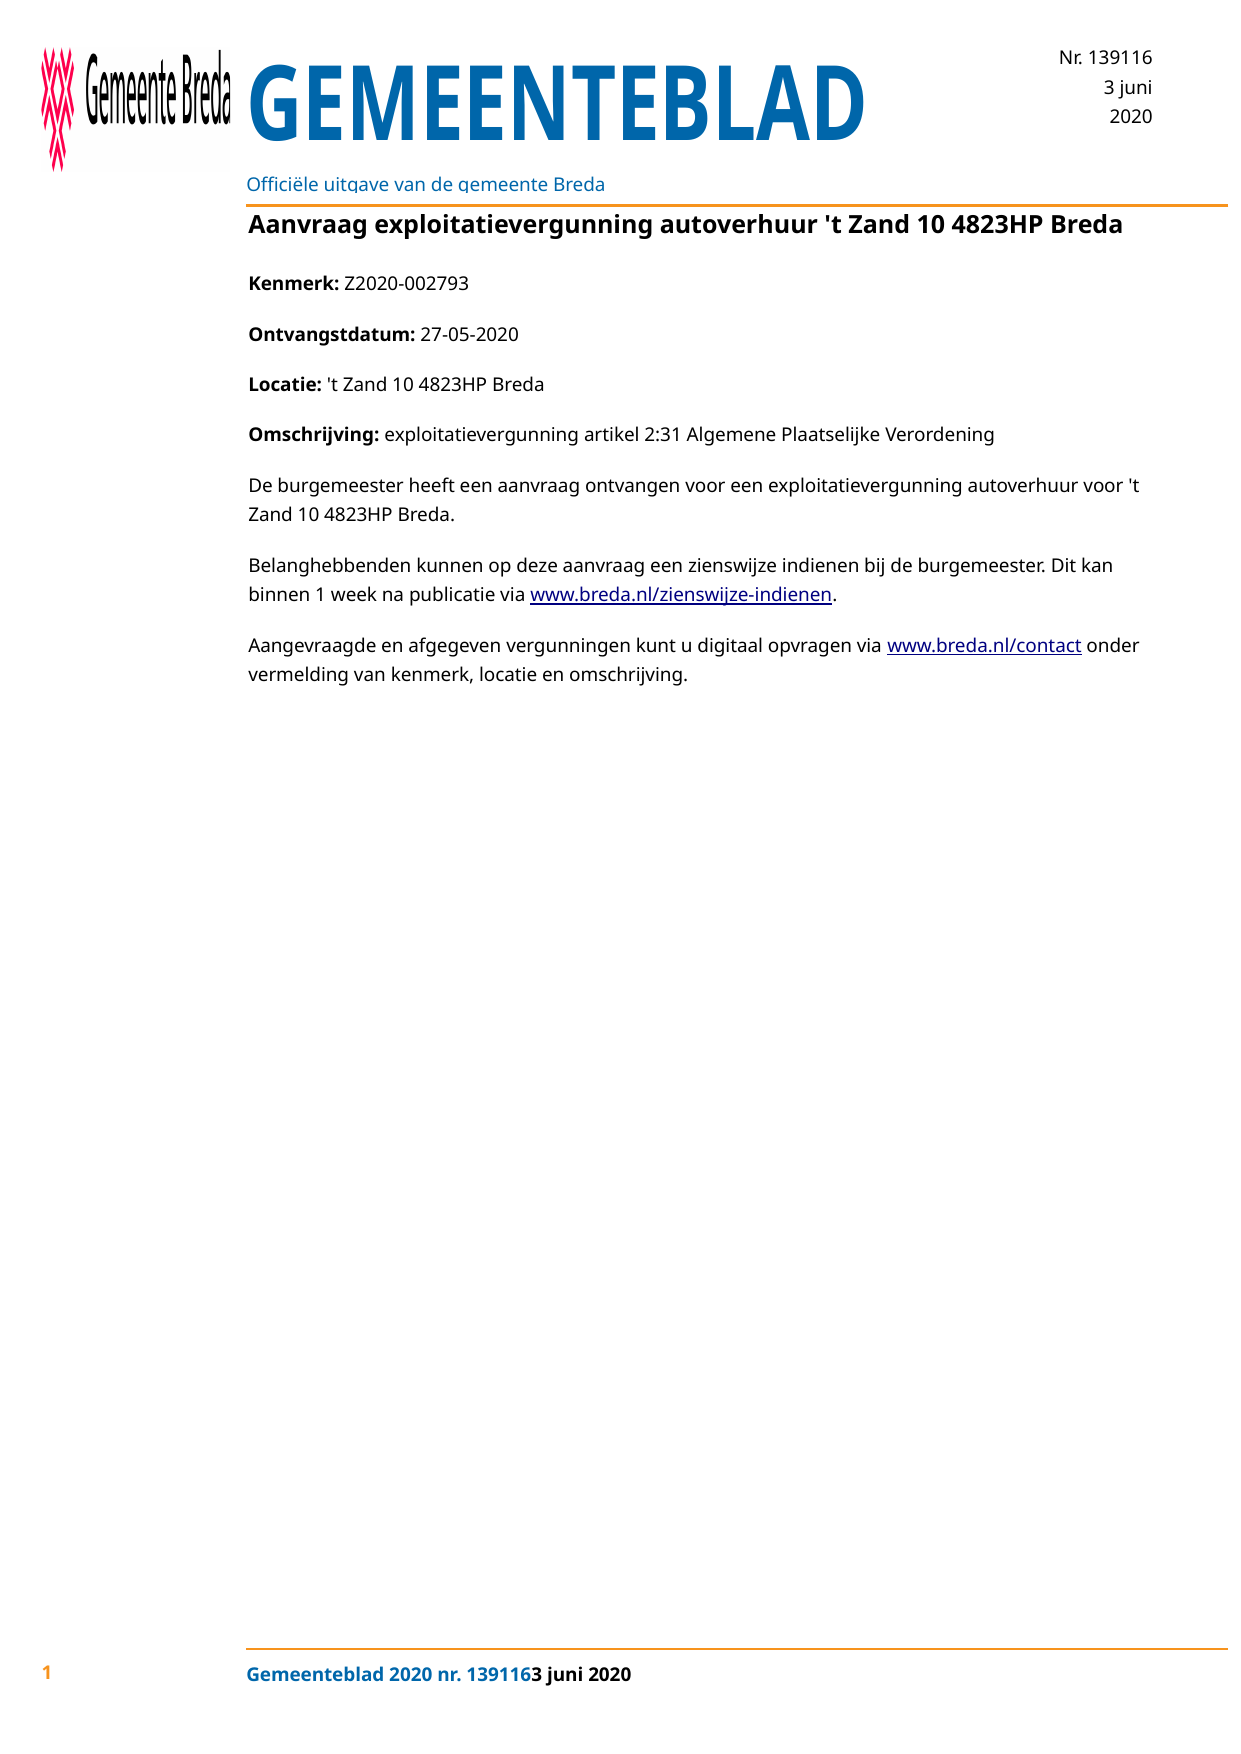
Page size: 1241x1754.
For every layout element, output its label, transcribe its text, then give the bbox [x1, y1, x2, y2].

picture [41, 47, 231, 172]
text Aanvraag exploitatievergunning autoverhuur 't Zand 10 4823HP Breda [248, 207, 1152, 241]
text Omschrijving: exploitatievergunning artikel 2:31 Algemene Plaatselijke Verordening [248, 422, 1152, 447]
text De burgemeester heeft een aanvraag ontvangen voor een exploitatievergunning autoverhuur voor 't Zand 10 4823HP Breda. [248, 472, 1152, 527]
text Ontvangstdatum: 27-05-2020 [248, 321, 1152, 346]
text Kenmerk: Z2020-002793 [248, 270, 1152, 296]
text Belanghebbenden kunnen op deze aanvraag een zienswijze indienen bij de burgemeester. Dit kan binnen 1 week na publicatie via www.breda.nl/zienswijze-indienen. [248, 552, 1152, 607]
text Locatie: 't Zand 10 4823HP Breda [248, 371, 1152, 397]
text Aangevraagde en afgegeven vergunningen kunt u digitaal opvragen via www.breda.nl/contact onder vermelding van kenmerk, locatie en omschrijving. [248, 632, 1152, 687]
